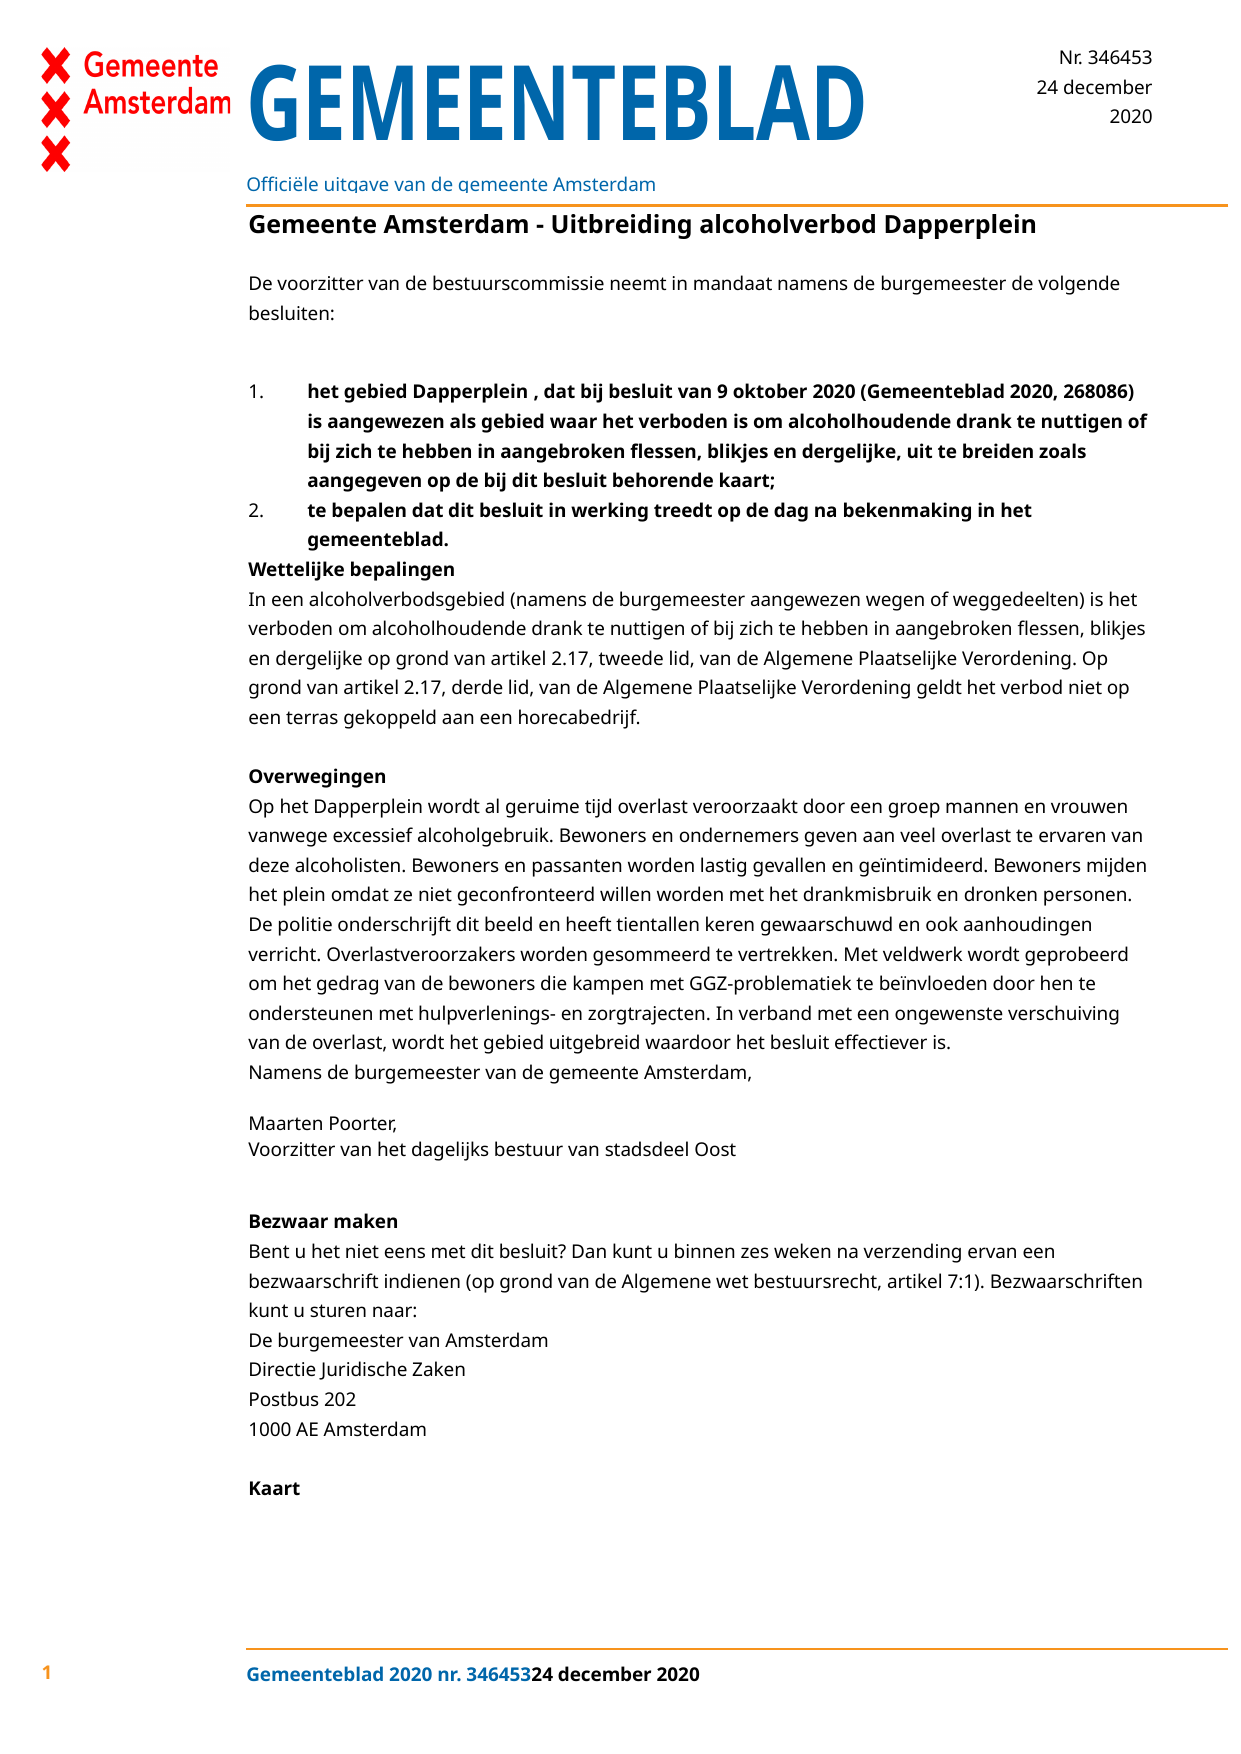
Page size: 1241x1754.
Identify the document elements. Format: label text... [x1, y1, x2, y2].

text Bezwaar maken [248, 1209, 1152, 1234]
text Op het Dapperplein wordt al geruime tijd overlast veroorzaakt door een groep mannen en vrouwen vanwege excessief alcoholgebruik. Bewoners en ondernemers geven aan veel overlast te ervaren van deze alcoholisten. Bewoners en passanten worden lastig gevallen en geïntimideerd. Bewoners mijden het plein omdat ze niet geconfronteerd willen worden met het drankmisbruik en dronken personen. De politie onderschrijft dit beeld en heeft tientallen keren gewaarschuwd en ook aanhoudingen verricht. Overlastveroorzakers worden gesommeerd te vertrekken. Met veldwerk wordt geprobeerd om het gedrag van de bewoners die kampen met GGZ-problematiek te beïnvloeden door hen te ondersteunen met hulpverlenings- en zorgtrajecten. In verband met een ongewenste verschuiving van de overlast, wordt het gebied uitgebreid waardoor het besluit effectiever is. [248, 793, 1152, 1055]
text Namens de burgemeester van de gemeente Amsterdam, [248, 1059, 1152, 1085]
picture [41, 47, 231, 172]
text Postbus 202 [248, 1386, 1152, 1412]
text De voorzitter van de bestuurscommissie neemt in mandaat namens de burgemeester de volgende besluiten: [248, 270, 1152, 326]
text Voorzitter van het dagelijks bestuur van stadsdeel Oost [248, 1136, 1152, 1162]
text De burgemeester van Amsterdam [248, 1327, 1152, 1353]
text In een alcoholverbodsgebied (namens de burgemeester aangewezen wegen of weggedeelten) is het verboden om alcoholhoudende drank te nuttigen of bij zich te hebben in aangebroken flessen, blikjes en dergelijke op grond van artikel 2.17, tweede lid, van de Algemene Plaatselijke Verordening. Op grond van artikel 2.17, derde lid, van de Algemene Plaatselijke Verordening geldt het verbod niet op een terras gekoppeld aan een horecabedrijf. [248, 586, 1152, 730]
text Gemeente Amsterdam - Uitbreiding alcoholverbod Dapperplein [248, 207, 1152, 241]
list te bepalen dat dit besluit in werking treedt op de dag na bekenmaking in het gemeenteblad. [248, 497, 1152, 552]
text Overwegingen [248, 763, 1152, 789]
text 1000 AE Amsterdam [248, 1416, 1152, 1441]
text Directie Juridische Zaken [248, 1357, 1152, 1382]
text Bent u het niet eens met dit besluit? Dan kunt u binnen zes weken na verzending ervan een bezwaarschrift indienen (op grond van de Algemene wet bestuursrecht, artikel 7:1). Bezwaarschriften kunt u sturen naar: [248, 1238, 1152, 1323]
text Maarten Poorter, [248, 1111, 1152, 1136]
text Kaart [248, 1475, 1152, 1501]
list het gebied Dapperplein , dat bij besluit van 9 oktober 2020 (Gemeenteblad 2020, 268086) is aangewezen als gebied waar het verboden is om alcoholhoudende drank te nuttigen of bij zich te hebben in aangebroken flessen, blikjes en dergelijke, uit te breiden zoals aangegeven op de bij dit besluit behorende kaart; [248, 379, 1152, 493]
text Wettelijke bepalingen [248, 556, 1152, 582]
